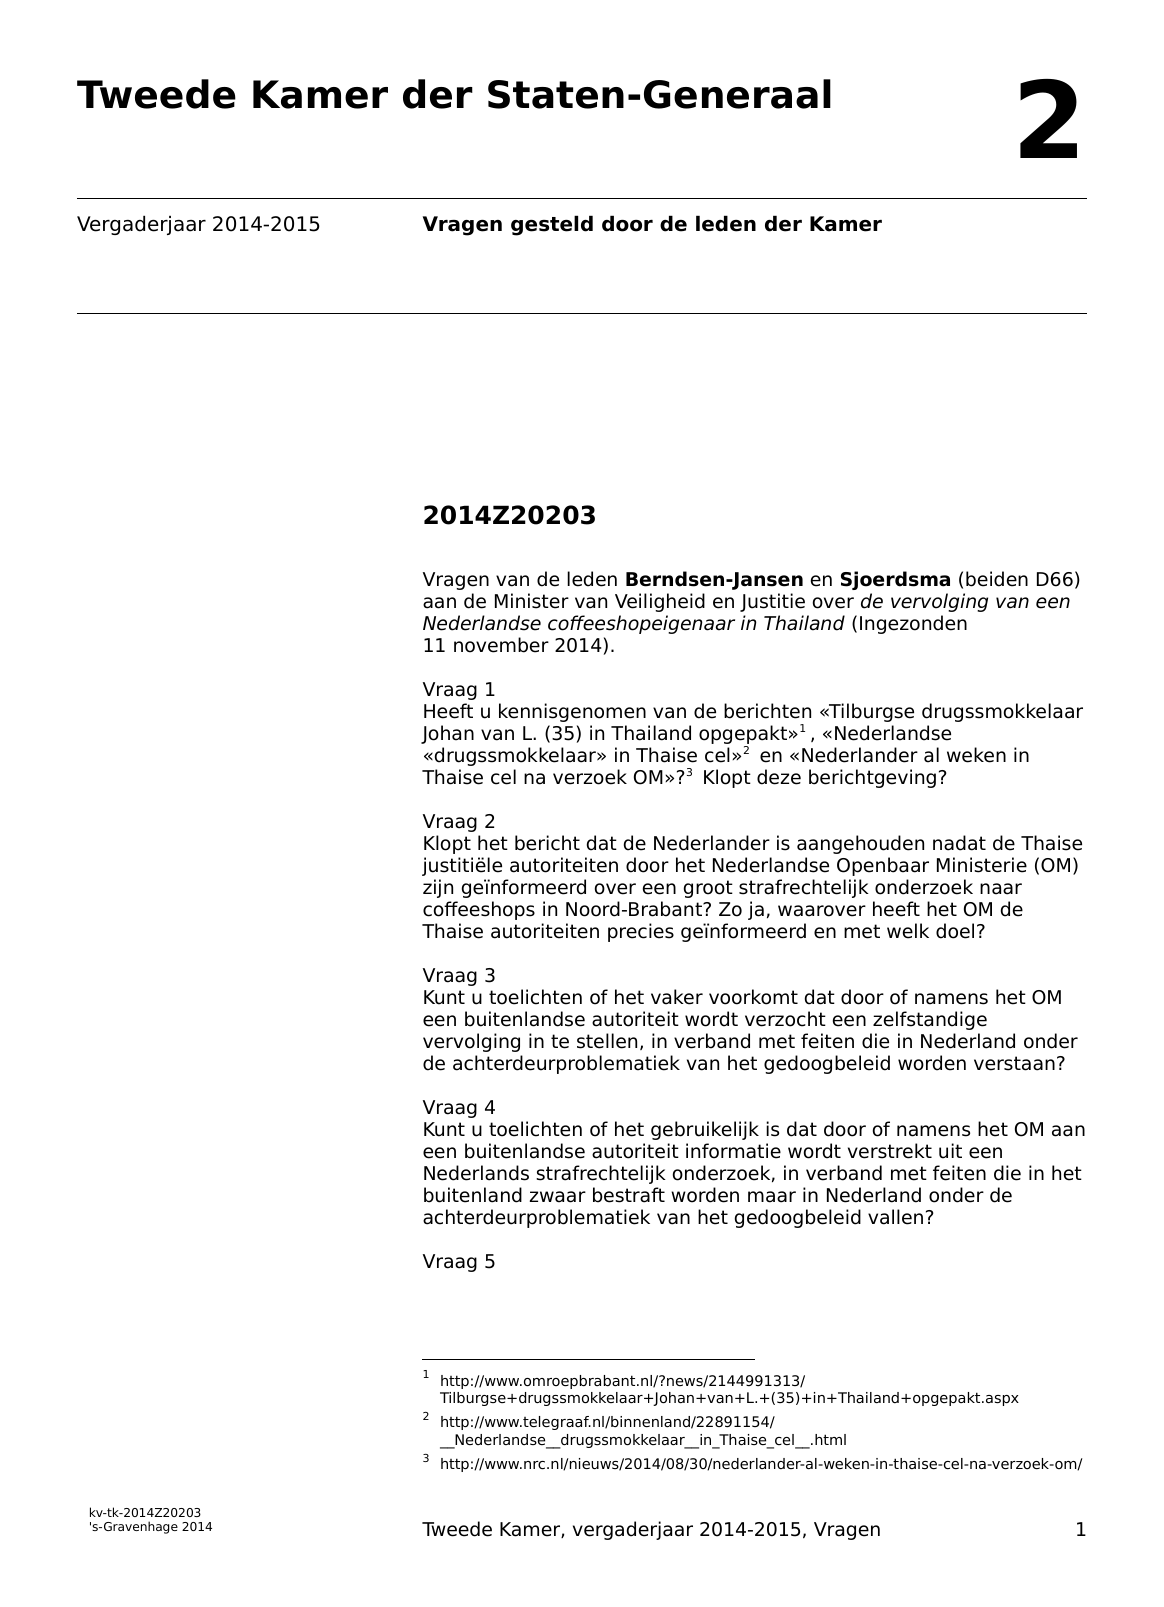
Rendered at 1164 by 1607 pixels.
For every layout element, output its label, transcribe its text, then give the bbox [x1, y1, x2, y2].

text Vraag 1 [422, 679, 1087, 701]
table_cell Vragen gesteld door de leden der Kamer [422, 199, 1087, 313]
table_cell Vergaderjaar 2014-2015 [77, 199, 422, 313]
text Vraag 4 [422, 1097, 1087, 1119]
text Vraag 3 [422, 965, 1087, 987]
text Vraag 5 [422, 1251, 1087, 1273]
text Vraag 2 [422, 811, 1087, 833]
text 's-Gravenhage 2014 [88, 1520, 323, 1534]
text Kunt u toelichten of het vaker voorkomt dat door of namens het OM een buitenlandse autoriteit wordt verzocht een zelfstandige vervolging in te stellen, in verband met feiten die in Nederland onder de achterdeurproblematiek van het gedoogbeleid worden verstaan? [422, 987, 1087, 1075]
text Kunt u toelichten of het gebruikelijk is dat door of namens het OM aan een buitenlandse autoriteit informatie wordt verstrekt uit een Nederlands strafrechtelijk onderzoek, in verband met feiten die in het buitenland zwaar bestraft worden maar in Nederland onder de achterdeurproblematiek van het gedoogbeleid vallen? [422, 1119, 1087, 1229]
text Klopt het bericht dat de Nederlander is aangehouden nadat de Thaise justitiële autoriteiten door het Nederlandse Openbaar Ministerie (OM) zijn geïnformeerd over een groot strafrechtelijk onderzoek naar coffeeshops in Noord-Brabant? Zo ja, waarover heeft het OM de Thaise autoriteiten precies geïnformeerd en met welk doel? [422, 833, 1087, 943]
text Heeft u kennisgenomen van de berichten «Tilburgse drugssmokkelaar Johan van L. (35) in Thailand opgepakt», «Nederlandse «drugssmokkelaar» in Thaise cel» en «Nederlander al weken in Thaise cel na verzoek OM»? Klopt deze berichtgeving? [422, 701, 1087, 789]
table_header Tweede Kamer der Staten-Generaal [77, 59, 886, 198]
table_header 2 [886, 59, 1087, 198]
text kv-tk-2014Z20203 [88, 1506, 323, 1520]
text http://www.telegraaf.nl/binnenland/22891154/__Nederlandse__drugssmokkelaar__in_Thaise_cel__.html [422, 1410, 1087, 1449]
text http://www.omroepbrabant.nl/?news/2144991313/Tilburgse+drugssmokkelaar+Johan+van+L.+(35)+in+Thailand+opgepakt.aspx [422, 1368, 1087, 1407]
text http://www.nrc.nl/nieuws/2014/08/30/nederlander-al-weken-in-thaise-cel-na-verzoek-om/ [422, 1452, 1087, 1474]
text 2014Z20203 [422, 501, 1087, 531]
text Vragen van de leden Berndsen-Jansen en Sjoerdsma (beiden D66) aan de Minister van Veiligheid en Justitie over de vervolging van een Nederlandse coffeeshopeigenaar in Thailand (Ingezonden 11 november 2014). [422, 569, 1087, 657]
